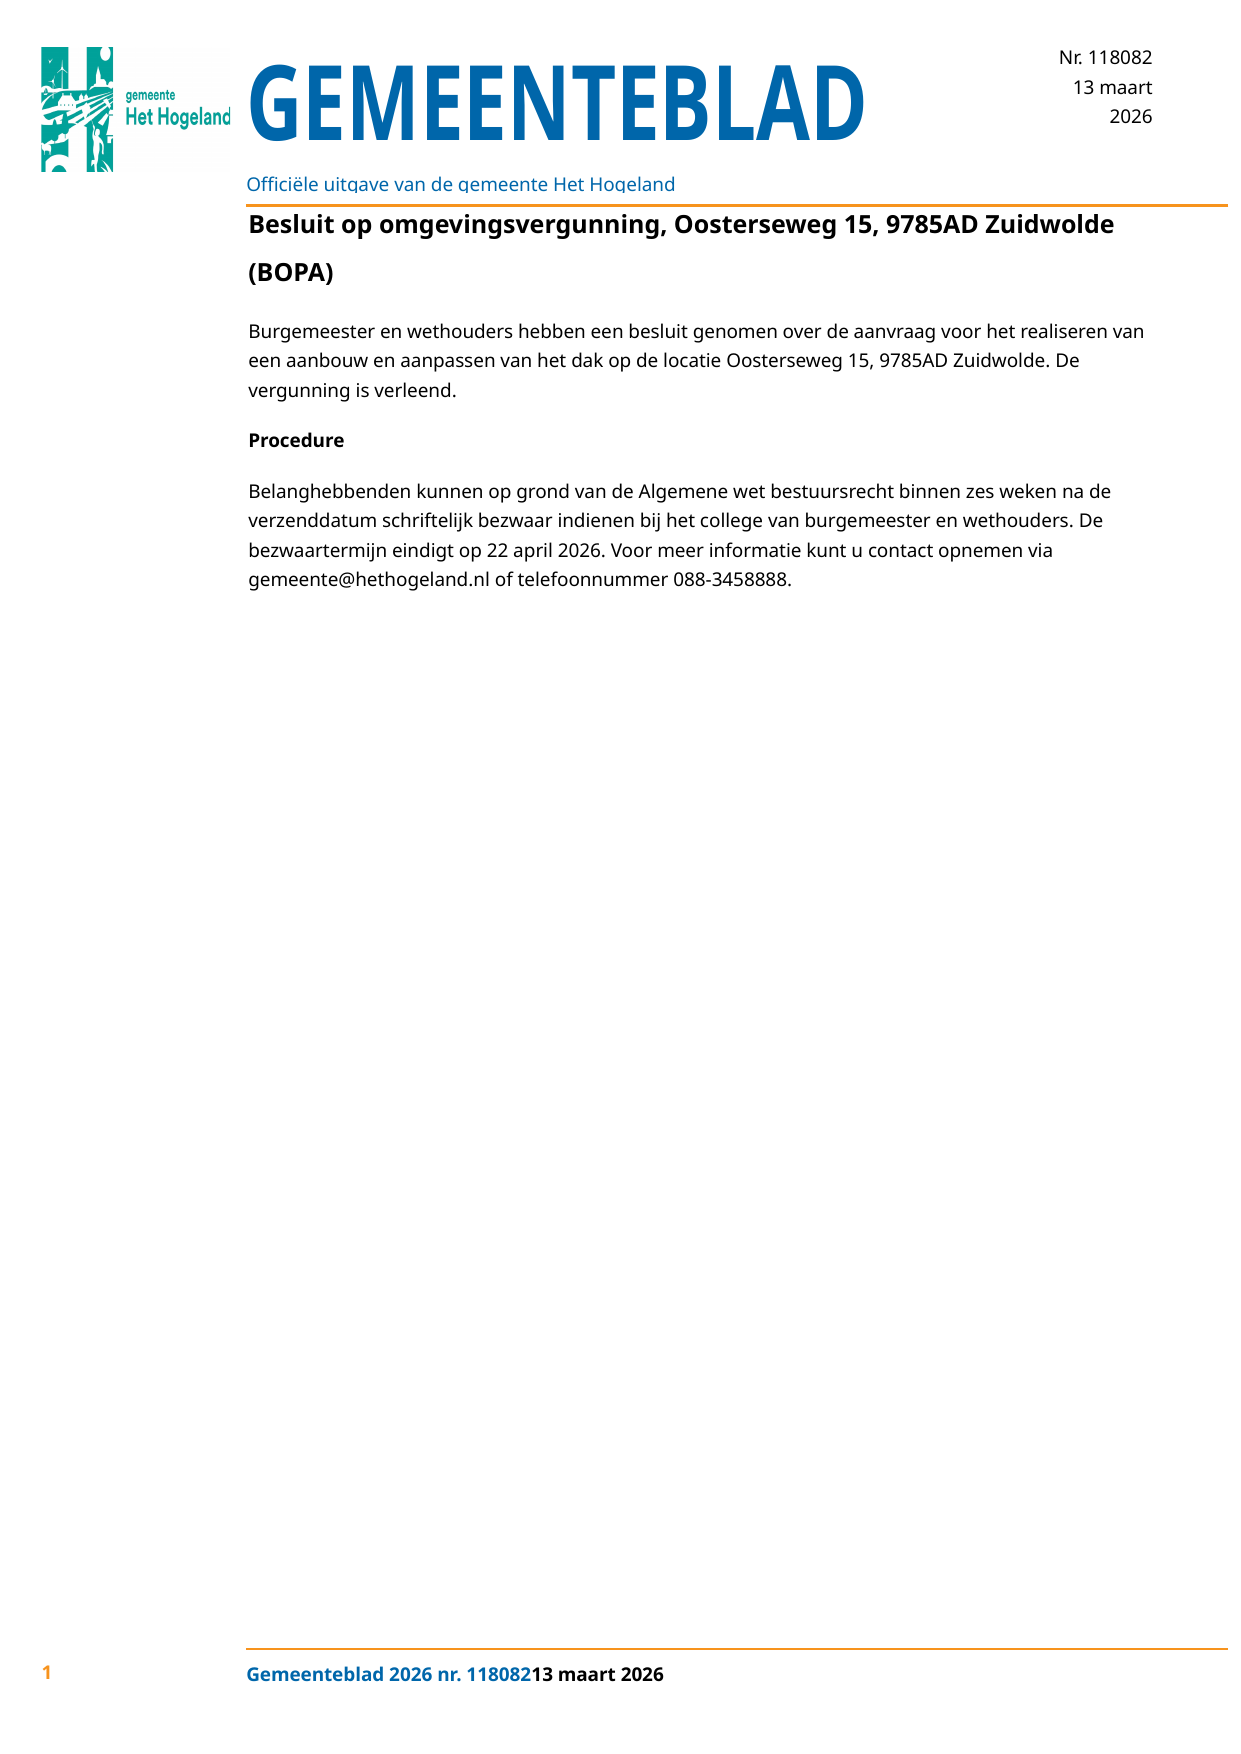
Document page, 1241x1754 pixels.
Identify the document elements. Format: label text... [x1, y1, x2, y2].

text Procedure [248, 427, 1152, 453]
text Burgemeester en wethouders hebben een besluit genomen over de aanvraag voor het realiseren van een aanbouw en aanpassen van het dak op de locatie Oosterseweg 15, 9785AD Zuidwolde. De vergunning is verleend. [248, 318, 1152, 403]
text Belanghebbenden kunnen op grond van de Algemene wet bestuursrecht binnen zes weken na de verzenddatum schriftelijk bezwaar indienen bij het college van burgemeester en wethouders. De bezwaartermijn eindigt op 22 april 2026. Voor meer informatie kunt u contact opnemen via gemeente@hethogeland.nl of telefoonnummer 088-3458888. [248, 478, 1152, 592]
text Besluit op omgevingsvergunning, Oosterseweg 15, 9785AD Zuidwolde (BOPA) [248, 207, 1152, 288]
picture [41, 47, 231, 172]
